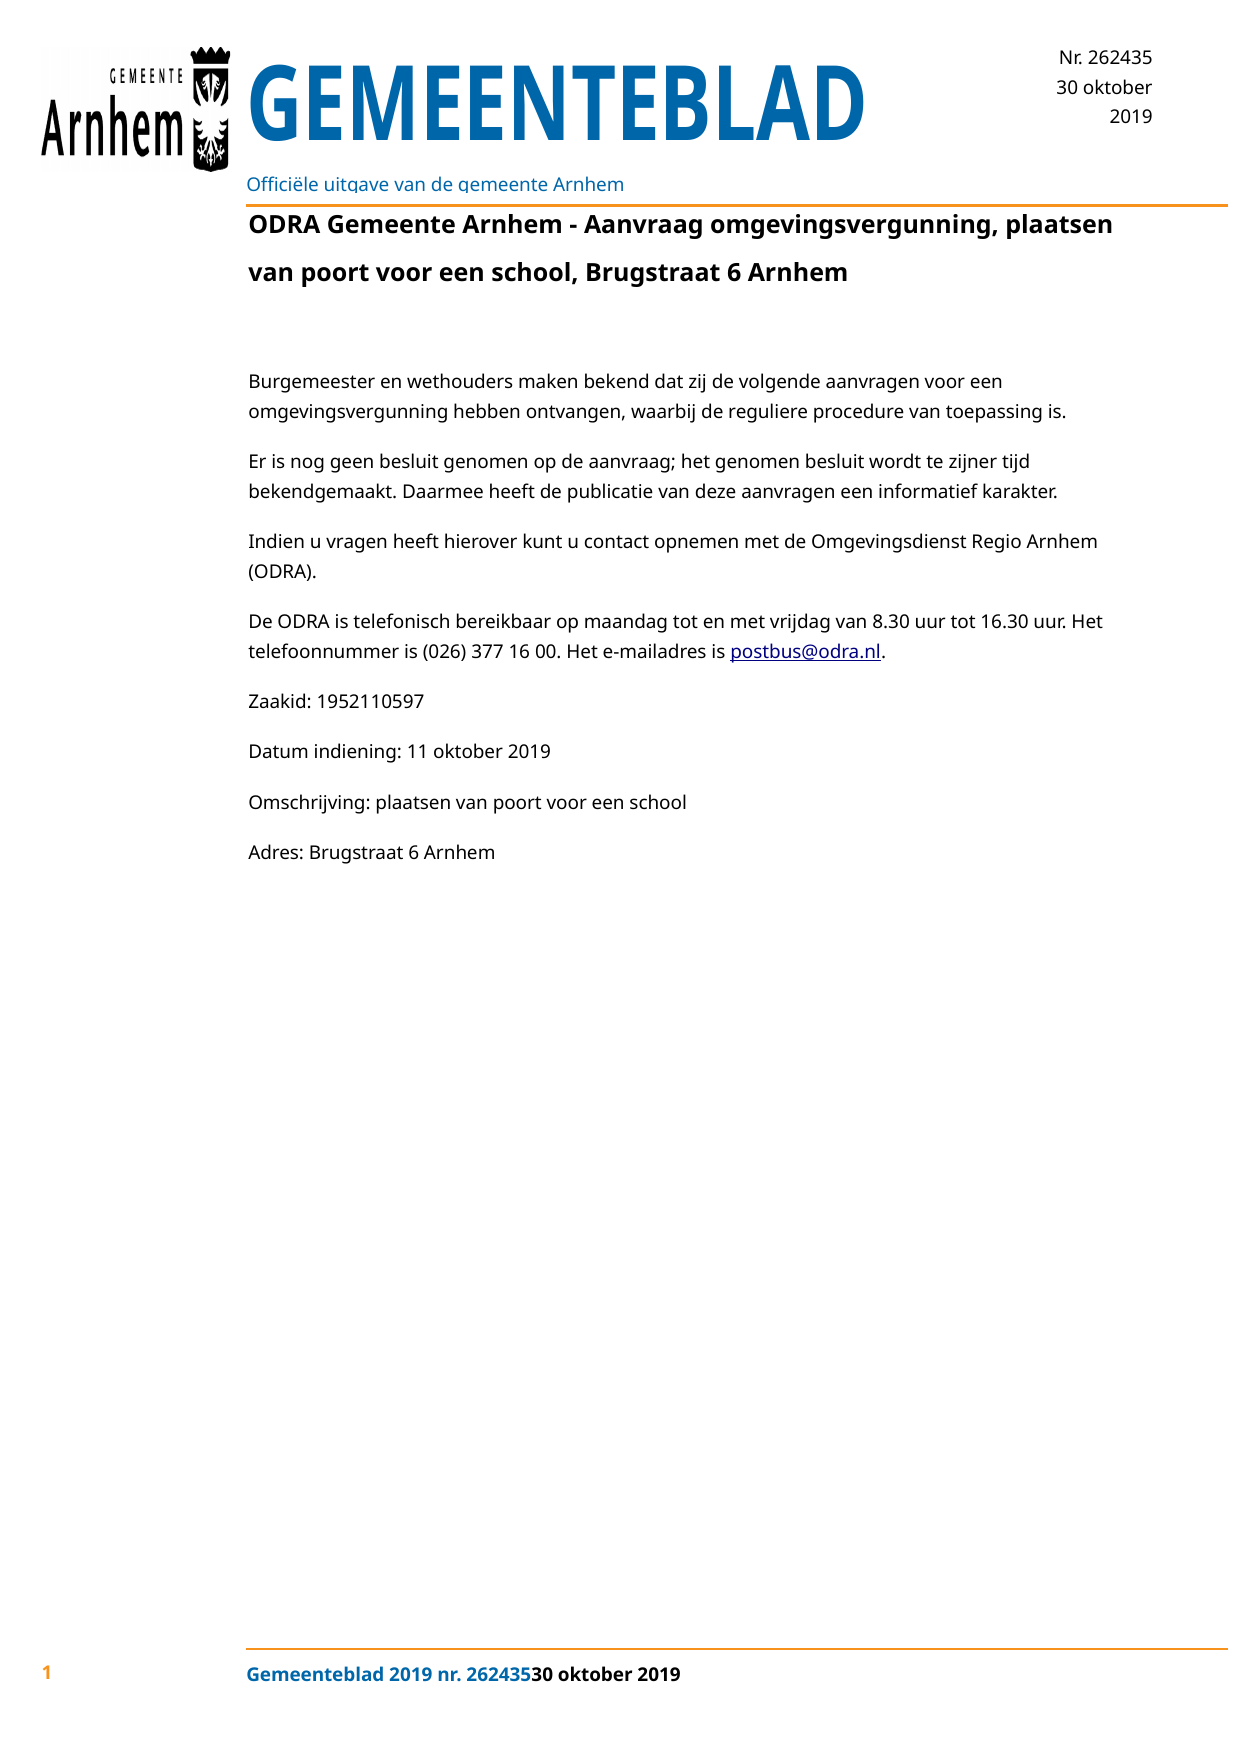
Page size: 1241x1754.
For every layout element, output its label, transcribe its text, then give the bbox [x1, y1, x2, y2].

text Er is nog geen besluit genomen op de aanvraag; het genomen besluit wordt te zijner tijd bekendgemaakt. Daarmee heeft de publicatie van deze aanvragen een informatief karakter. [248, 448, 1152, 504]
text Adres: Brugstraat 6 Arnhem [248, 839, 1152, 865]
text Zaakid: 1952110597 [248, 688, 1152, 714]
text Datum indiening: 11 oktober 2019 [248, 739, 1152, 764]
text De ODRA is telefonisch bereikbaar op maandag tot en met vrijdag van 8.30 uur tot 16.30 uur. Het telefoonnummer is (026) 377 16 00. Het e-mailadres is postbus@odra.nl. [248, 608, 1152, 664]
picture [41, 47, 231, 172]
text ODRA Gemeente Arnhem - Aanvraag omgevingsvergunning, plaatsen van poort voor een school, Brugstraat 6 Arnhem [248, 207, 1152, 288]
text Indien u vragen heeft hierover kunt u contact opnemen met de Omgevingsdienst Regio Arnhem (ODRA). [248, 528, 1152, 584]
text Burgemeester en wethouders maken bekend dat zij de volgende aanvragen voor een omgevingsvergunning hebben ontvangen, waarbij de reguliere procedure van toepassing is. [248, 368, 1152, 424]
text Omschrijving: plaatsen van poort voor een school [248, 789, 1152, 815]
